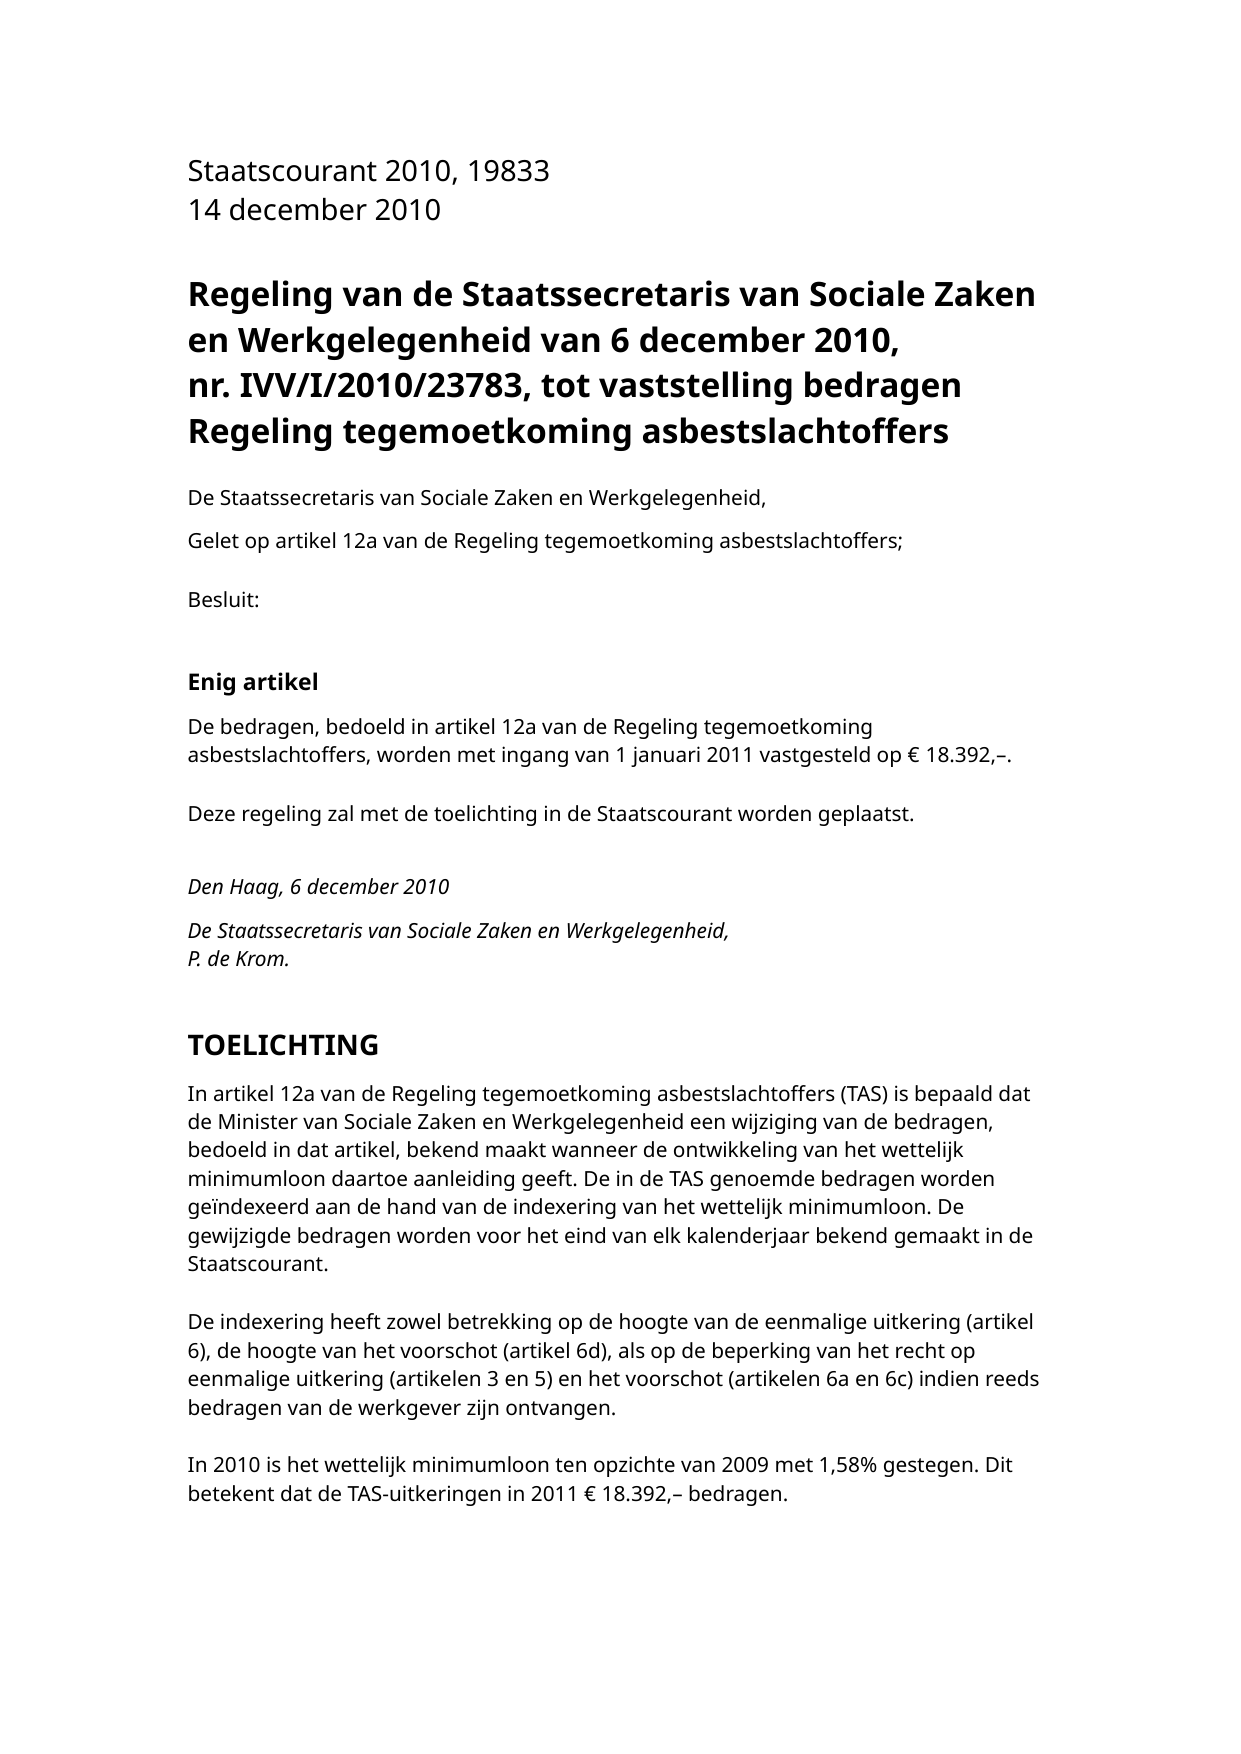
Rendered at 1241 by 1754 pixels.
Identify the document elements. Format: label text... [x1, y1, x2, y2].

subtitle Enig artikel [187, 666, 1053, 697]
text Deze regeling zal met de toelichting in de Staatscourant worden geplaatst. [187, 799, 1053, 827]
subtitle TOELICHTING [187, 1025, 1053, 1064]
text De Staatssecretaris van Sociale Zaken en Werkgelegenheid, [187, 483, 1053, 511]
text De bedragen, bedoeld in artikel 12a van de Regeling tegemoetkoming asbestslachtoffers, worden met ingang van 1 januari 2011 vastgesteld op € 18.392,–. [187, 712, 1053, 769]
text Den Haag, 6 december 2010 [187, 872, 1053, 901]
text 14 december 2010 [187, 190, 1053, 229]
text De Staatssecretaris van Sociale Zaken en Werkgelegenheid, [187, 916, 1053, 944]
text In 2010 is het wettelijk minimumloon ten opzichte van 2009 met 1,58% gestegen. Dit betekent dat de TAS-uitkeringen in 2011 € 18.392,– bedragen. [187, 1451, 1053, 1507]
text Gelet op artikel 12a van de Regeling tegemoetkoming asbestslachtoffers; [187, 526, 1053, 555]
text In artikel 12a van de Regeling tegemoetkoming asbestslachtoffers (TAS) is bepaald dat de Minister van Sociale Zaken en Werkgelegenheid een wijziging van de bedragen, bedoeld in dat artikel, bekend maakt wanneer de ontwikkeling van het wettelijk minimumloon daartoe aanleiding geeft. De in de TAS genoemde bedragen worden geïndexeerd aan de hand van de indexering van het wettelijk minimumloon. De gewijzigde bedragen worden voor het eind van elk kalenderjaar bekend gemaakt in de Staatscourant. [187, 1079, 1053, 1278]
text P. de Krom. [187, 944, 1053, 973]
text De indexering heeft zowel betrekking op de hoogte van de eenmalige uitkering (artikel 6), de hoogte van het voorschot (artikel 6d), als op de beperking van het recht op eenmalige uitkering (artikelen 3 en 5) en het voorschot (artikelen 6a en 6c) indien reeds bedragen van de werkgever zijn ontvangen. [187, 1307, 1053, 1421]
subtitle Regeling van de Staatssecretaris van Sociale Zaken en Werkgelegenheid van 6 december 2010, nr. IVV/I/2010/23783, tot vaststelling bedragen Regeling tegemoetkoming asbestslachtoffers [187, 271, 1053, 453]
text Besluit: [187, 585, 1053, 613]
text Staatscourant 2010, 19833 [187, 150, 1053, 190]
